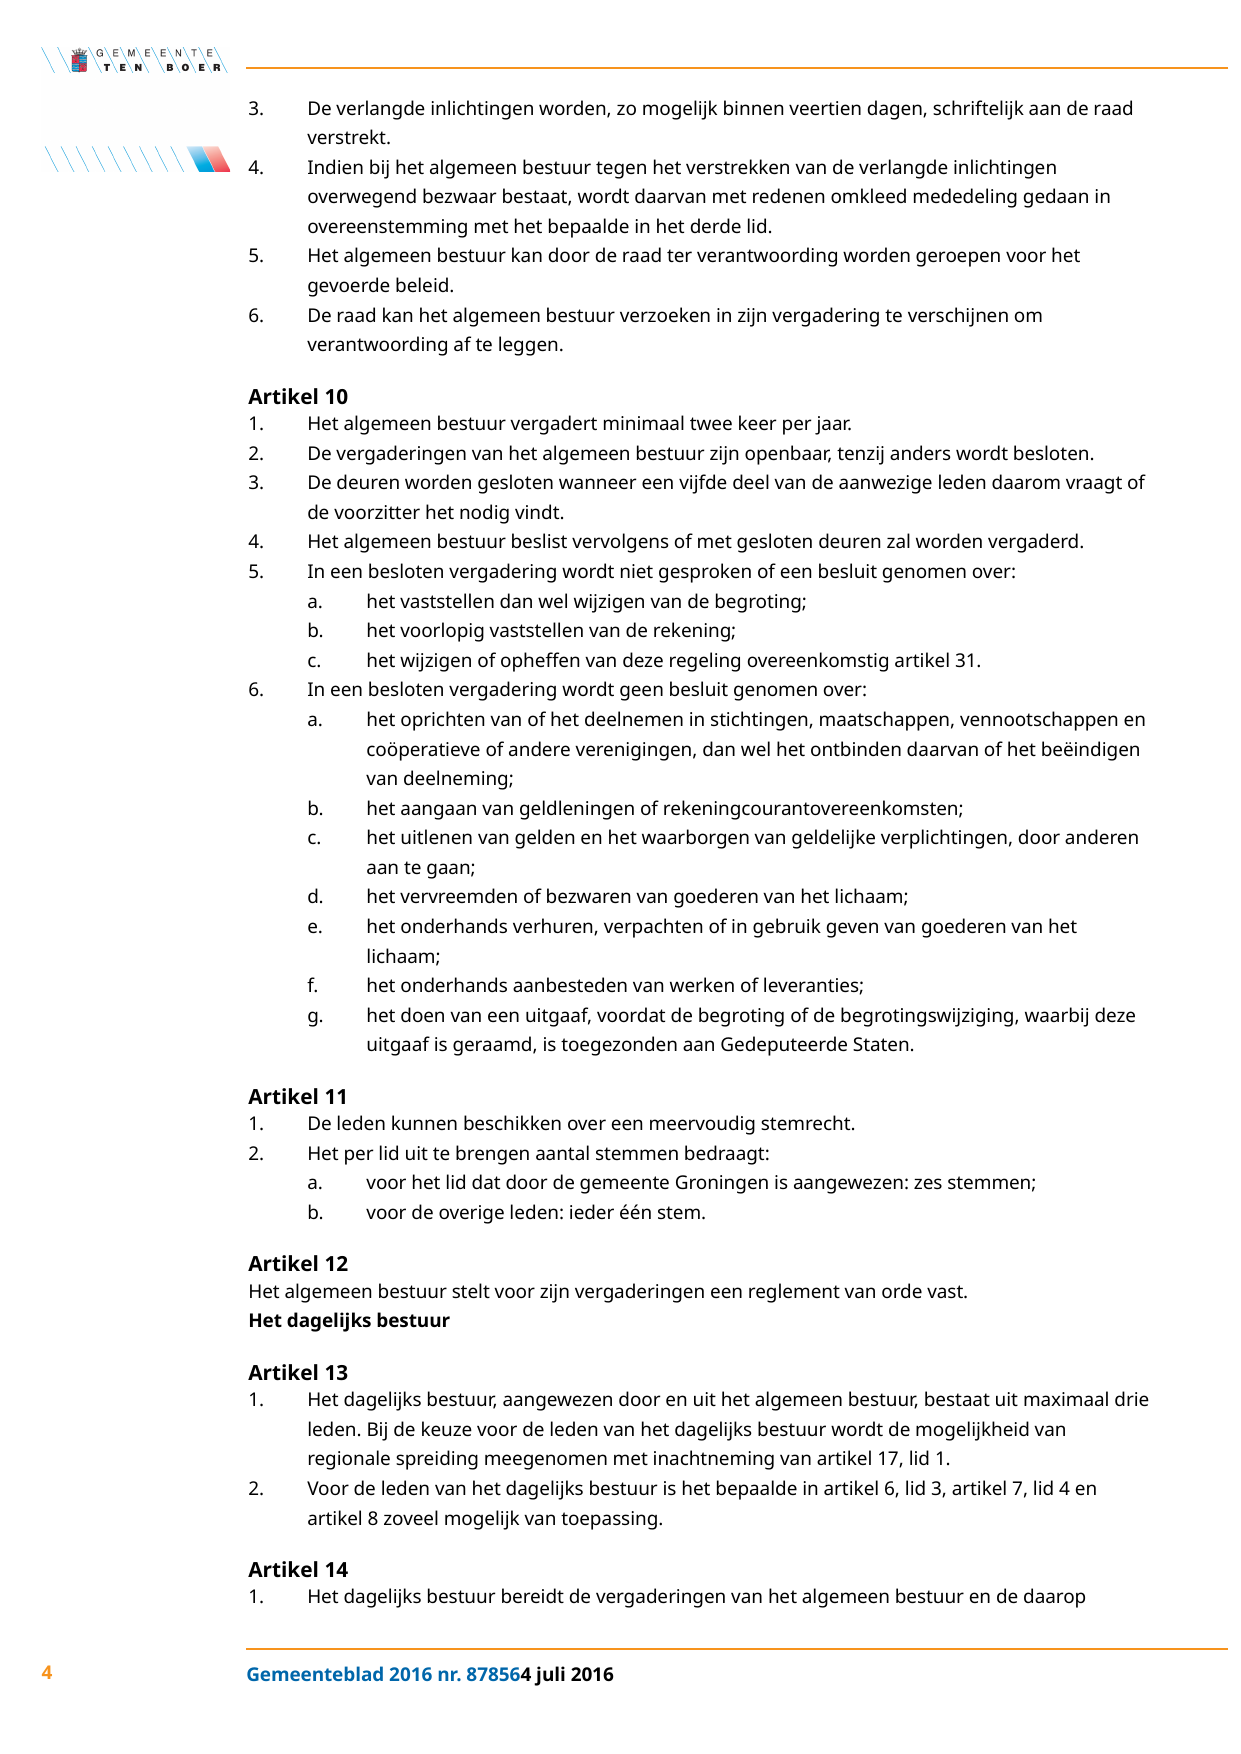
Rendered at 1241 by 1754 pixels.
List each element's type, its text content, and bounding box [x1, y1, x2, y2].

list De verlangde inlichtingen worden, zo mogelijk binnen veertien dagen, schriftelijk aan de raad verstrekt. [248, 95, 1152, 150]
list De leden kunnen beschikken over een meervoudig stemrecht. [248, 1110, 1152, 1136]
list Indien bij het algemeen bestuur tegen het verstrekken van de verlangde inlichtingen overwegend bezwaar bestaat, wordt daarvan met redenen omkleed mededeling gedaan in overeenstemming met het bepaalde in het derde lid. [248, 154, 1152, 239]
list het wijzigen of opheffen van deze regeling overeenkomstig artikel 31. [307, 647, 1152, 673]
list het onderhands aanbesteden van werken of leveranties; [307, 972, 1152, 998]
list het voorlopig vaststellen van de rekening; [307, 617, 1152, 643]
list voor het lid dat door de gemeente Groningen is aangewezen: zes stemmen; [307, 1169, 1152, 1195]
list De deuren worden gesloten wanneer een vijfde deel van de aanwezige leden daarom vraagt of de voorzitter het nodig vindt. [248, 469, 1152, 525]
list De raad kan het algemeen bestuur verzoeken in zijn vergadering te verschijnen om verantwoording af te leggen. [248, 302, 1152, 357]
text Het algemeen bestuur stelt voor zijn vergaderingen een reglement van orde vast. [248, 1278, 1152, 1304]
list het oprichten van of het deelnemen in stichtingen, maatschappen, vennootschappen en coöperatieve of andere verenigingen, dan wel het ontbinden daarvan of het beëindigen van deelneming; [307, 706, 1152, 791]
text Het dagelijks bestuur [248, 1308, 1152, 1333]
list Voor de leden van het dagelijks bestuur is het bepaalde in artikel 6, lid 3, artikel 7, lid 4 en artikel 8 zoveel mogelijk van toepassing. [248, 1475, 1152, 1531]
list De vergaderingen van het algemeen bestuur zijn openbaar, tenzij anders wordt besloten. [248, 440, 1152, 466]
list In een besloten vergadering wordt geen besluit genomen over: [248, 677, 1152, 702]
list het onderhands verhuren, verpachten of in gebruik geven van goederen van het lichaam; [307, 913, 1152, 968]
text Artikel 14 [248, 1555, 1152, 1584]
list Het algemeen bestuur vergadert minimaal twee keer per jaar. [248, 410, 1152, 436]
list het uitlenen van gelden en het waarborgen van geldelijke verplichtingen, door anderen aan te gaan; [307, 824, 1152, 880]
picture [41, 47, 231, 172]
list Het dagelijks bestuur bereidt de vergaderingen van het algemeen bestuur en de daarop [248, 1584, 1152, 1609]
text Artikel 13 [248, 1358, 1152, 1386]
text Artikel 12 [248, 1249, 1152, 1278]
list voor de overige leden: ieder één stem. [307, 1199, 1152, 1225]
list het vaststellen dan wel wijzigen van de begroting; [307, 588, 1152, 613]
list het aangaan van geldleningen of rekeningcourantovereenkomsten; [307, 795, 1152, 821]
list Het algemeen bestuur beslist vervolgens of met gesloten deuren zal worden vergaderd. [248, 529, 1152, 554]
text Artikel 11 [248, 1082, 1152, 1110]
text Artikel 10 [248, 382, 1152, 410]
list het doen van een uitgaaf, voordat de begroting of de begrotingswijziging, waarbij deze uitgaaf is geraamd, is toegezonden aan Gedeputeerde Staten. [307, 1002, 1152, 1057]
list Het per lid uit te brengen aantal stemmen bedraagt: [248, 1140, 1152, 1166]
list Het algemeen bestuur kan door de raad ter verantwoording worden geroepen voor het gevoerde beleid. [248, 243, 1152, 298]
list Het dagelijks bestuur, aangewezen door en uit het algemeen bestuur, bestaat uit maximaal drie leden. Bij de keuze voor de leden van het dagelijks bestuur wordt de mogelijkheid van regionale spreiding meegenomen met inachtneming van artikel 17, lid 1. [248, 1386, 1152, 1471]
list In een besloten vergadering wordt niet gesproken of een besluit genomen over: [248, 558, 1152, 584]
list het vervreemden of bezwaren van goederen van het lichaam; [307, 884, 1152, 909]
